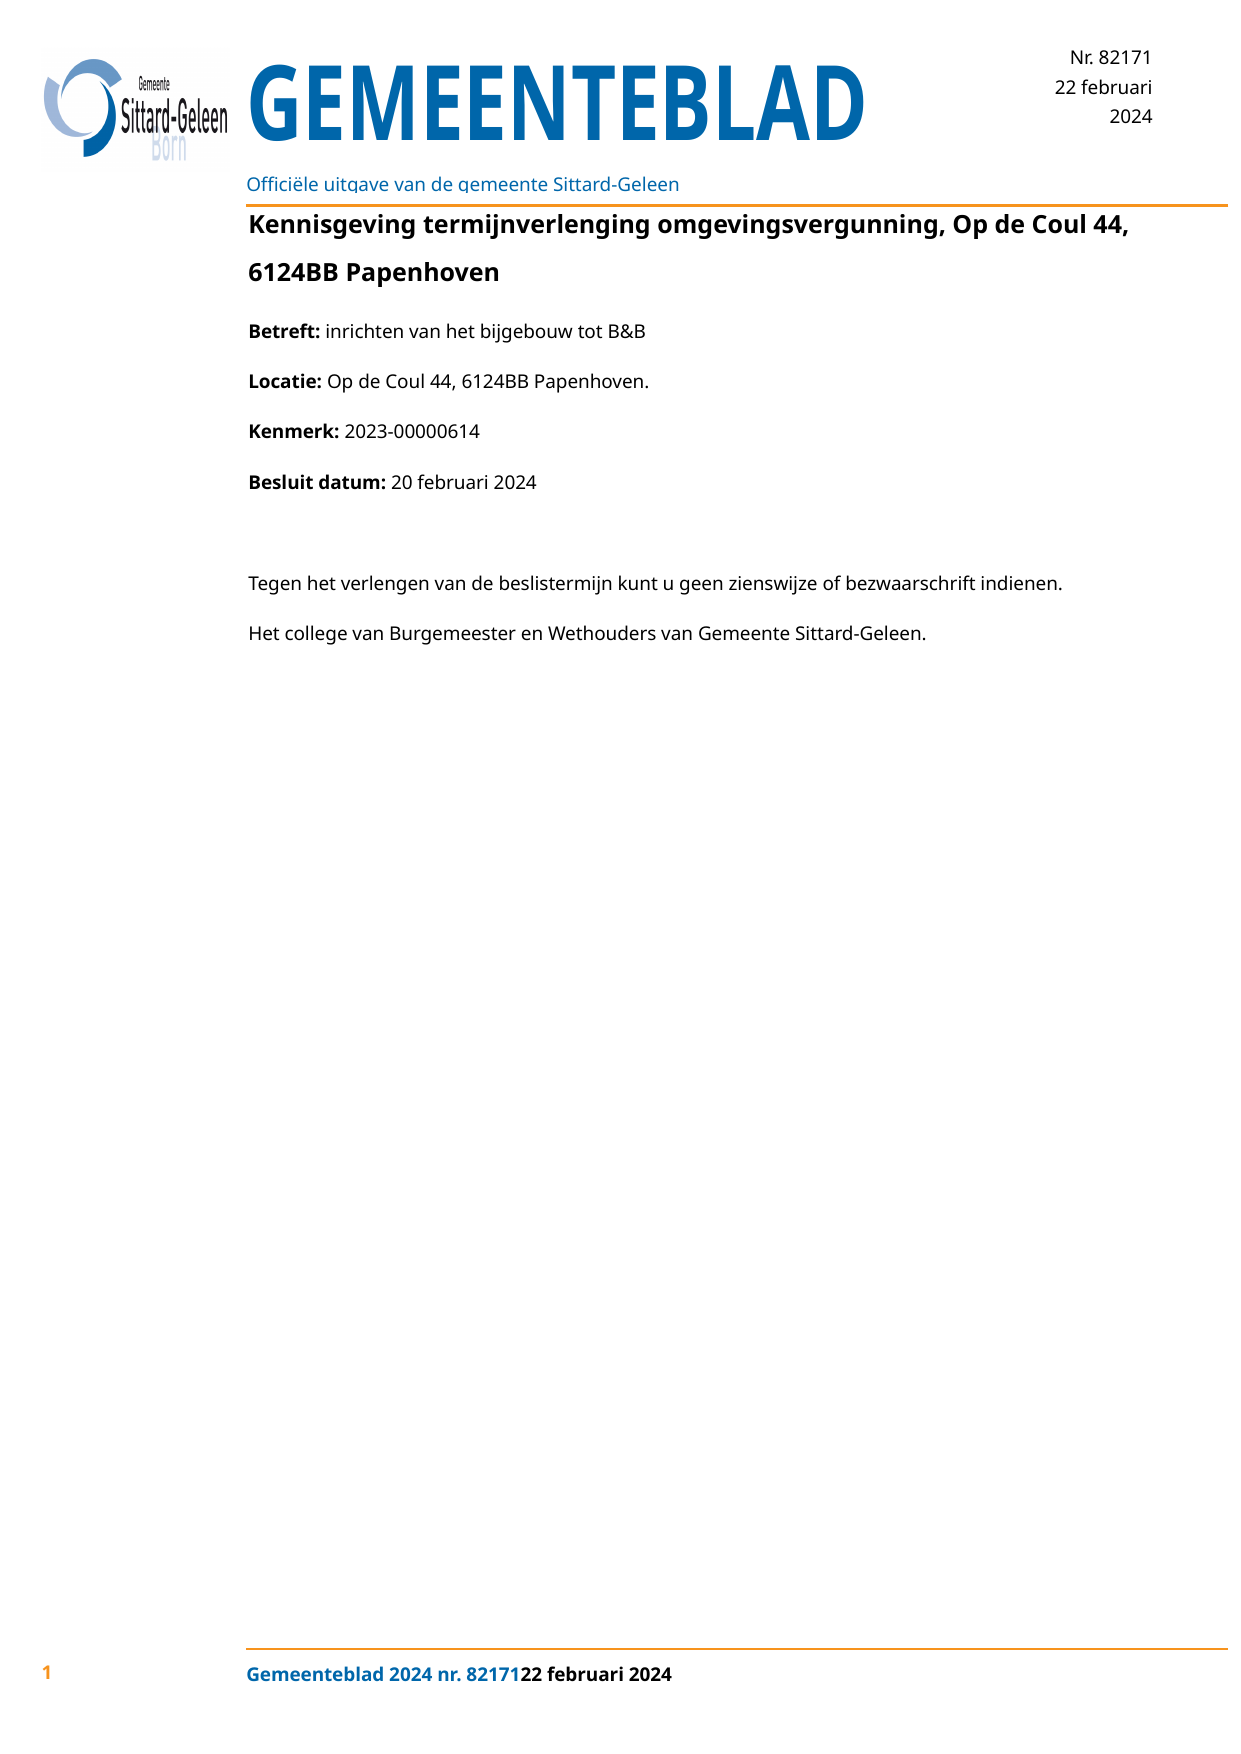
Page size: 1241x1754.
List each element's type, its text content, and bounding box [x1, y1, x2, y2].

text Besluit datum: 20 februari 2024 [248, 469, 1152, 495]
text Locatie: Op de Coul 44, 6124BB Papenhoven. [248, 368, 1152, 394]
text Kennisgeving termijnverlenging omgevingsvergunning, Op de Coul 44, 6124BB Papenhoven [248, 207, 1152, 288]
picture [41, 47, 231, 172]
text Kenmerk: 2023-00000614 [248, 419, 1152, 444]
text Het college van Burgemeester en Wethouders van Gemeente Sittard-Geleen. [248, 620, 1152, 646]
text Betreft: inrichten van het bijgebouw tot B&B [248, 318, 1152, 344]
text Tegen het verlengen van de beslistermijn kunt u geen zienswijze of bezwaarschrift indienen. [248, 570, 1152, 596]
